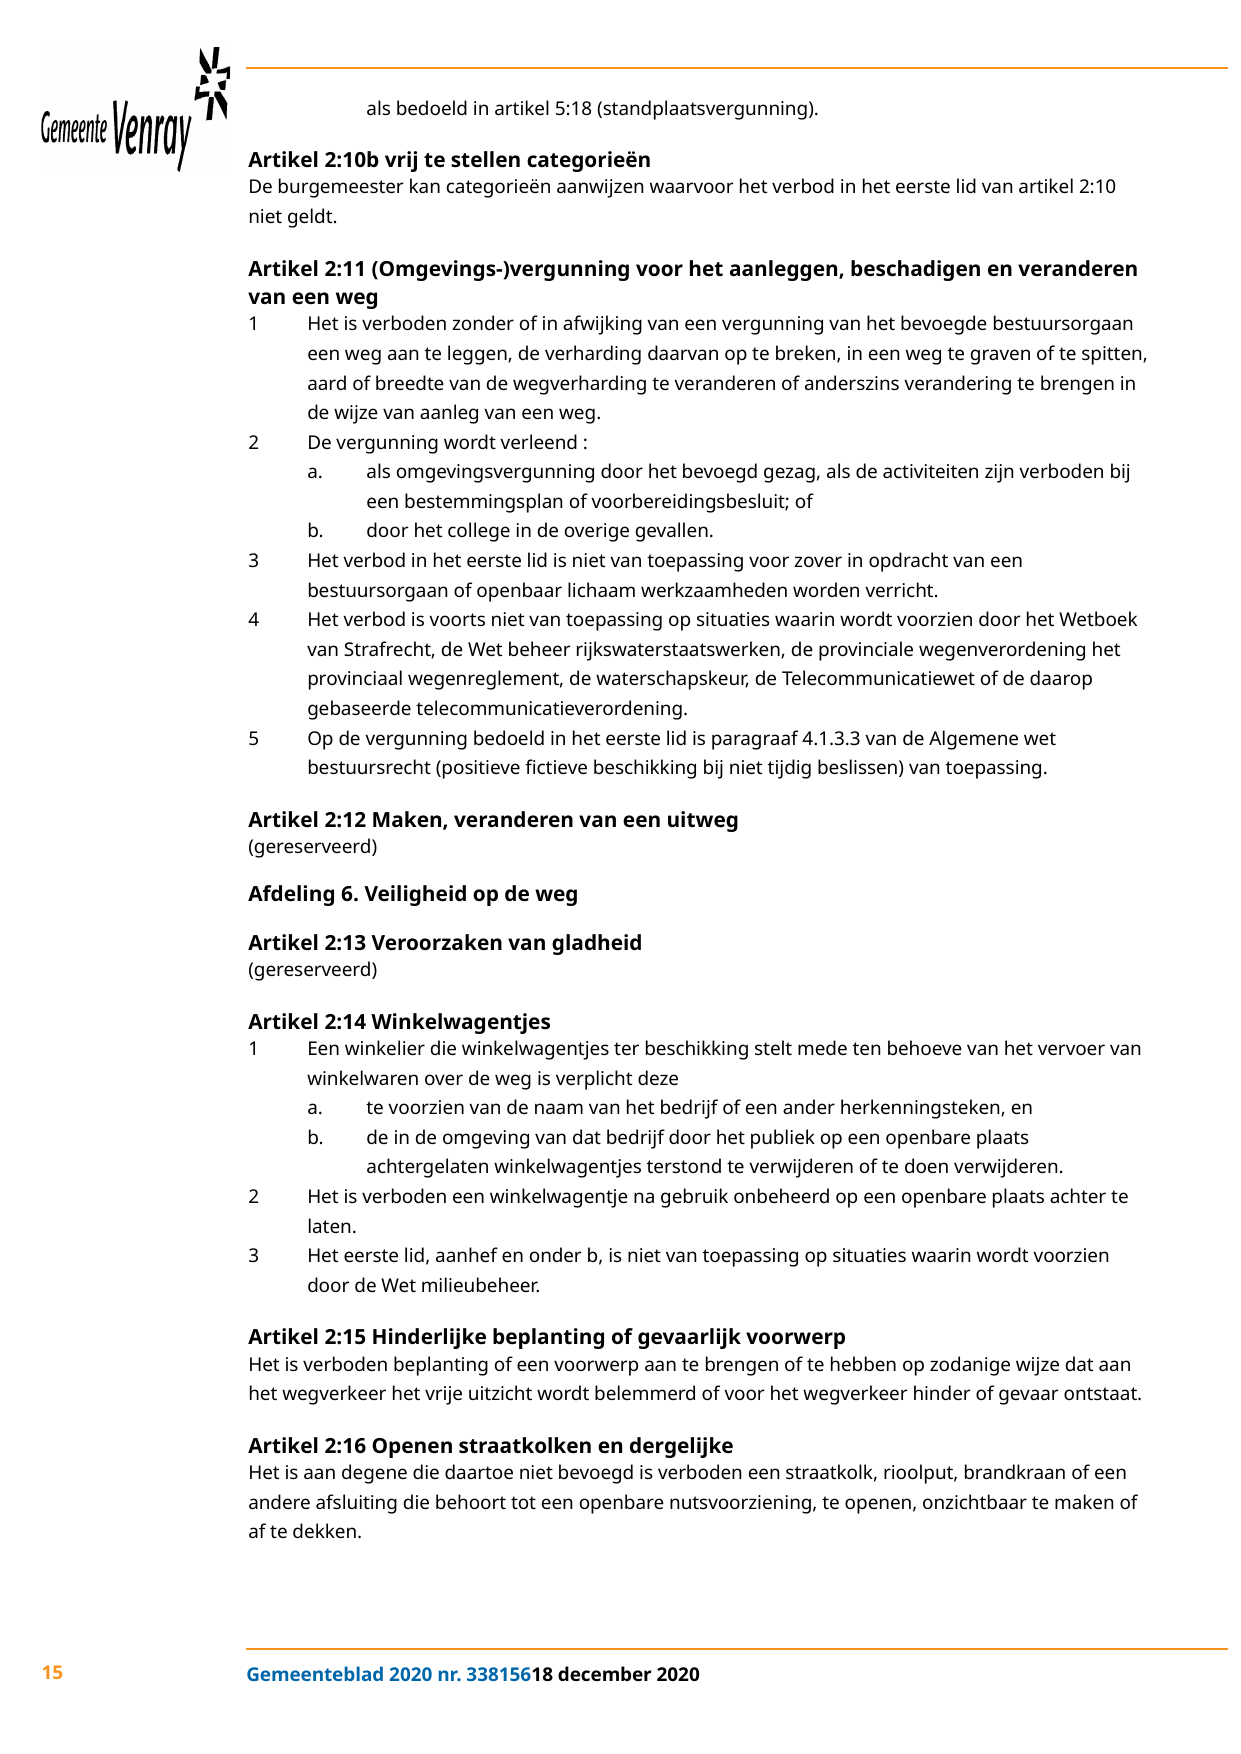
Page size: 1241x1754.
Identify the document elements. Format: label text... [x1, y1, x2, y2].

list Het verbod in het eerste lid is niet van toepassing voor zover in opdracht van een bestuursorgaan of openbaar lichaam werkzaamheden worden verricht. [248, 547, 1152, 602]
list De vergunning wordt verleend : [248, 429, 1152, 454]
list Een winkelier die winkelwagentjes ter beschikking stelt mede ten behoeve van het vervoer van winkelwaren over de weg is verplicht deze [248, 1035, 1152, 1091]
text Artikel 2:16 Openen straatkolken en dergelijke [248, 1431, 1152, 1459]
text Artikel 2:15 Hinderlijke beplanting of gevaarlijk voorwerp [248, 1322, 1152, 1351]
text Artikel 2:14 Winkelwagentjes [248, 1007, 1152, 1035]
text Het is verboden beplanting of een voorwerp aan te brengen of te hebben op zodanige wijze dat aan het wegverkeer het vrije uitzicht wordt belemmerd of voor het wegverkeer hinder of gevaar ontstaat. [248, 1351, 1152, 1406]
list als omgevingsvergunning door het bevoegd gezag, als de activiteiten zijn verboden bij een bestemmingsplan of voorbereidingsbesluit; of [307, 458, 1152, 514]
picture [41, 47, 231, 172]
text (gereserveerd) [248, 833, 1152, 859]
list Het eerste lid, aanhef en onder b, is niet van toepassing op situaties waarin wordt voorzien door de Wet milieubeheer. [248, 1242, 1152, 1298]
list Op de vergunning bedoeld in het eerste lid is paragraaf 4.1.3.3 van de Algemene wet bestuursrecht (positieve fictieve beschikking bij niet tijdig beslissen) van toepassing. [248, 725, 1152, 780]
text (gereserveerd) [248, 956, 1152, 982]
text Het is aan degene die daartoe niet bevoegd is verboden een straatkolk, rioolput, brandkraan of een andere afsluiting die behoort tot een openbare nutsvoorziening, te openen, onzichtbaar te maken of af te dekken. [248, 1459, 1152, 1544]
list Het is verboden zonder of in afwijking van een vergunning van het bevoegde bestuursorgaan een weg aan te leggen, de verharding daarvan op te breken, in een weg te graven of te spitten, aard of breedte van de wegverharding te veranderen of anderszins verandering te brengen in de wijze van aanleg van een weg. [248, 311, 1152, 425]
text Artikel 2:13 Veroorzaken van gladheid [248, 928, 1152, 956]
list de in de omgeving van dat bedrijf door het publiek op een openbare plaats achtergelaten winkelwagentjes terstond te verwijderen of te doen verwijderen. [307, 1124, 1152, 1179]
list door het college in de overige gevallen. [307, 518, 1152, 543]
text Afdeling 6. Veiligheid op de weg [248, 879, 1152, 907]
list als bedoeld in artikel 5:18 (standplaatsvergunning). [307, 95, 1152, 121]
list Het verbod is voorts niet van toepassing op situaties waarin wordt voorzien door het Wetboek van Strafrecht, de Wet beheer rijkswaterstaatswerken, de provinciale wegenverordening het provinciaal wegenreglement, de waterschapskeur, de Telecommunicatiewet of de daarop gebaseerde telecommunicatieverordening. [248, 606, 1152, 721]
list Het is verboden een winkelwagentje na gebruik onbeheerd op een openbare plaats achter te laten. [248, 1183, 1152, 1238]
text Artikel 2:12 Maken, veranderen van een uitweg [248, 805, 1152, 833]
list te voorzien van de naam van het bedrijf of een ander herkenningsteken, en [307, 1094, 1152, 1120]
text Artikel 2:11 (Omgevings-)vergunning voor het aanleggen, beschadigen en veranderen van een weg [248, 254, 1152, 311]
text De burgemeester kan categorieën aanwijzen waarvoor het verbod in het eerste lid van artikel 2:10 niet geldt. [248, 174, 1152, 229]
text Artikel 2:10b vrij te stellen categorieën [248, 145, 1152, 174]
